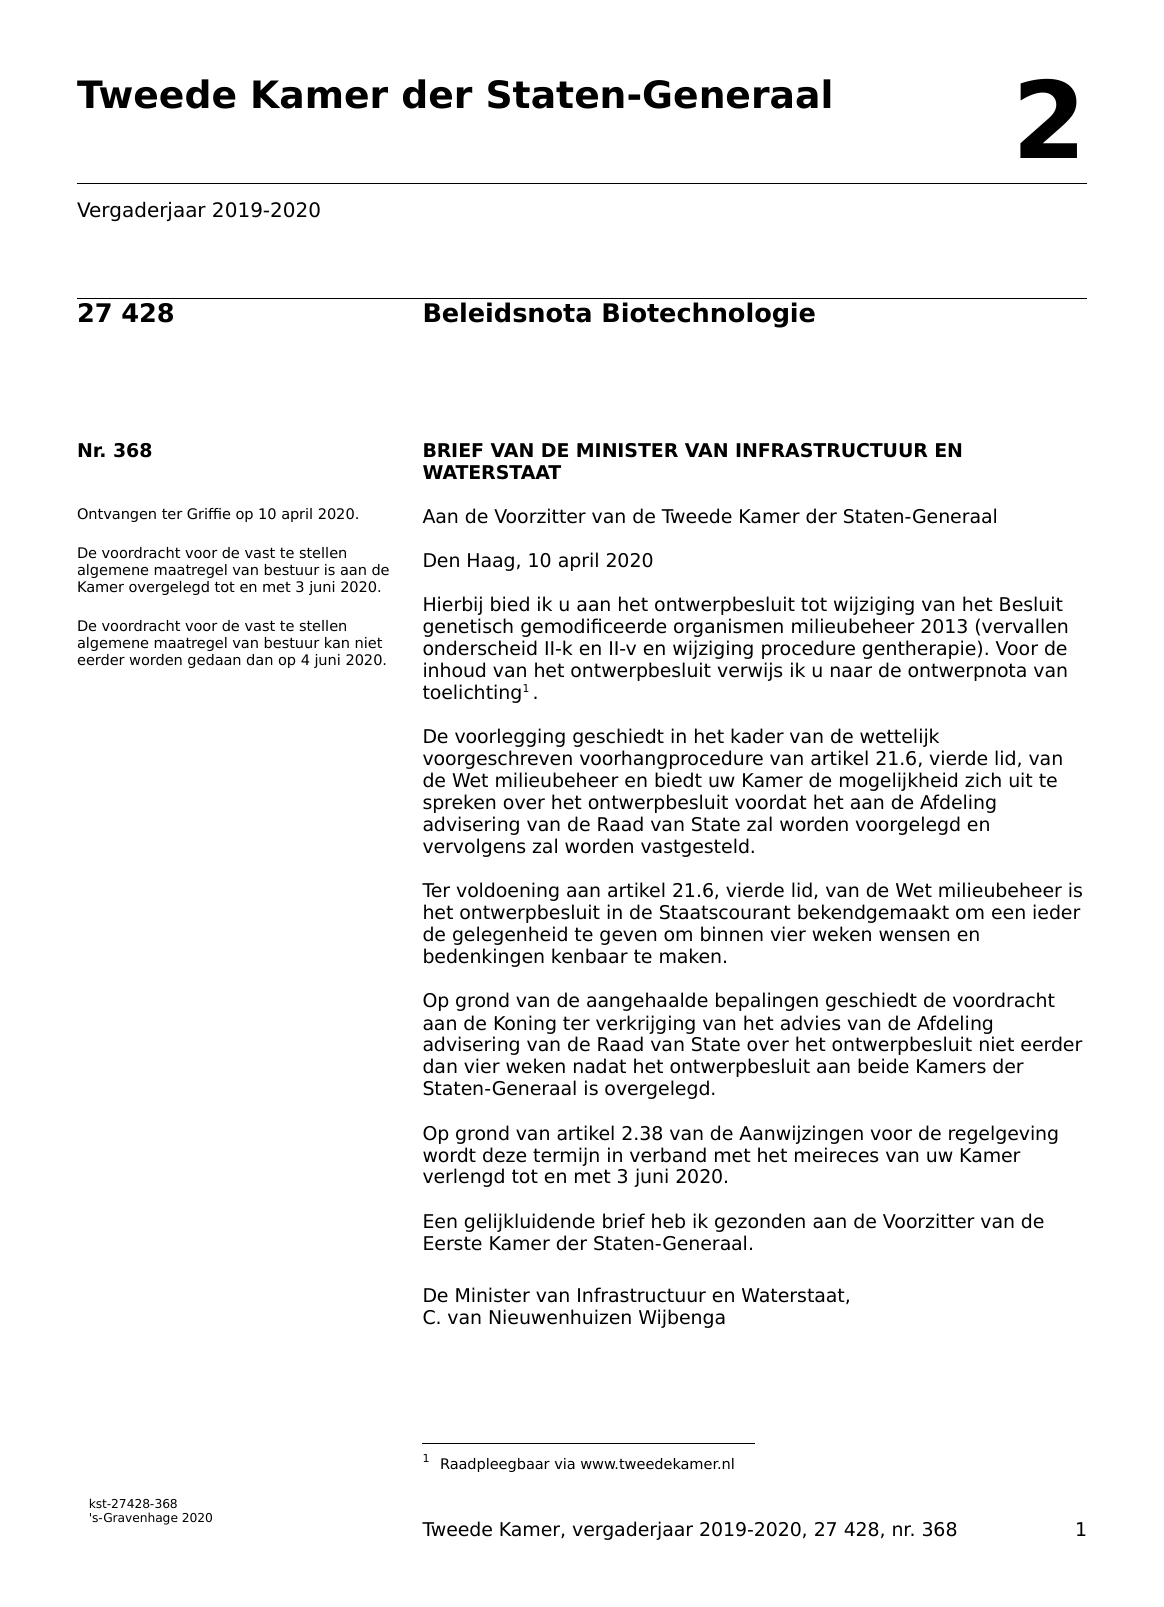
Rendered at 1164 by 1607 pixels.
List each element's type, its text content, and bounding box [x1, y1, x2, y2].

text [77, 596, 399, 618]
text Den Haag, 10 april 2020 [422, 550, 1087, 572]
table_cell Vergaderjaar 2019-2020 [77, 184, 1087, 298]
subtitle Nr. 368 BRIEF VAN DE MINISTER VAN INFRASTRUCTUUR EN WATERSTAAT [77, 440, 1087, 484]
text De voordracht voor de vast te stellen algemene maatregel van bestuur kan niet eerder worden gedaan dan op 4 juni 2020. [77, 618, 399, 668]
table_header Tweede Kamer der Staten-Generaal [77, 59, 886, 183]
text De voorlegging geschiedt in het kader van de wettelijk voorgeschreven voorhangprocedure van artikel 21.6, vierde lid, van de Wet milieubeheer en biedt uw Kamer de mogelijkheid zich uit te spreken over het ontwerpbesluit voordat het aan de Afdeling advisering van de Raad van State zal worden voorgelegd en vervolgens zal worden vastgesteld. [422, 726, 1087, 858]
text 's-Gravenhage 2020 [88, 1511, 323, 1525]
text Op grond van artikel 2.38 van de Aanwijzingen voor de regelgeving wordt deze termijn in verband met het meireces van uw Kamer verlengd tot en met 3 juni 2020. [422, 1122, 1087, 1188]
text De Minister van Infrastructuur en Waterstaat, C. van Nieuwenhuizen Wijbenga [422, 1284, 1087, 1328]
text Een gelijkluidende brief heb ik gezonden aan de Voorzitter van de Eerste Kamer der Staten-Generaal. [422, 1211, 1087, 1254]
text Ontvangen ter Griffie op 10 april 2020. [77, 506, 399, 523]
text Raadpleegbaar via www.tweedekamer.nl [422, 1452, 1087, 1474]
text Hierbij bied ik u aan het ontwerpbesluit tot wijziging van het Besluit genetisch gemodificeerde organismen milieubeheer 2013 (vervallen onderscheid II-k en II-v en wijziging procedure gentherapie). Voor de inhoud van het ontwerpbesluit verwijs ik u naar de ontwerpnota van toelichting. [422, 594, 1087, 704]
text Aan de Voorzitter van de Tweede Kamer der Staten-Generaal [422, 506, 1087, 528]
text [77, 523, 399, 545]
subtitle 27 428 Beleidsnota Biotechnologie [77, 299, 1087, 329]
text kst-27428-368 [88, 1497, 323, 1511]
text Ter voldoening aan artikel 21.6, vierde lid, van de Wet milieubeheer is het ontwerpbesluit in de Staatscourant bekendgemaakt om een ieder de gelegenheid te geven om binnen vier weken wensen en bedenkingen kenbaar te maken. [422, 880, 1087, 968]
table_header 2 [886, 59, 1087, 183]
text De voordracht voor de vast te stellen algemene maatregel van bestuur is aan de Kamer overgelegd tot en met 3 juni 2020. [77, 545, 399, 596]
text Op grond van de aangehaalde bepalingen geschiedt de voordracht aan de Koning ter verkrijging van het advies van de Afdeling advisering van de Raad van State over het ontwerpbesluit niet eerder dan vier weken nadat het ontwerpbesluit aan beide Kamers der Staten-Generaal is overgelegd. [422, 990, 1087, 1100]
